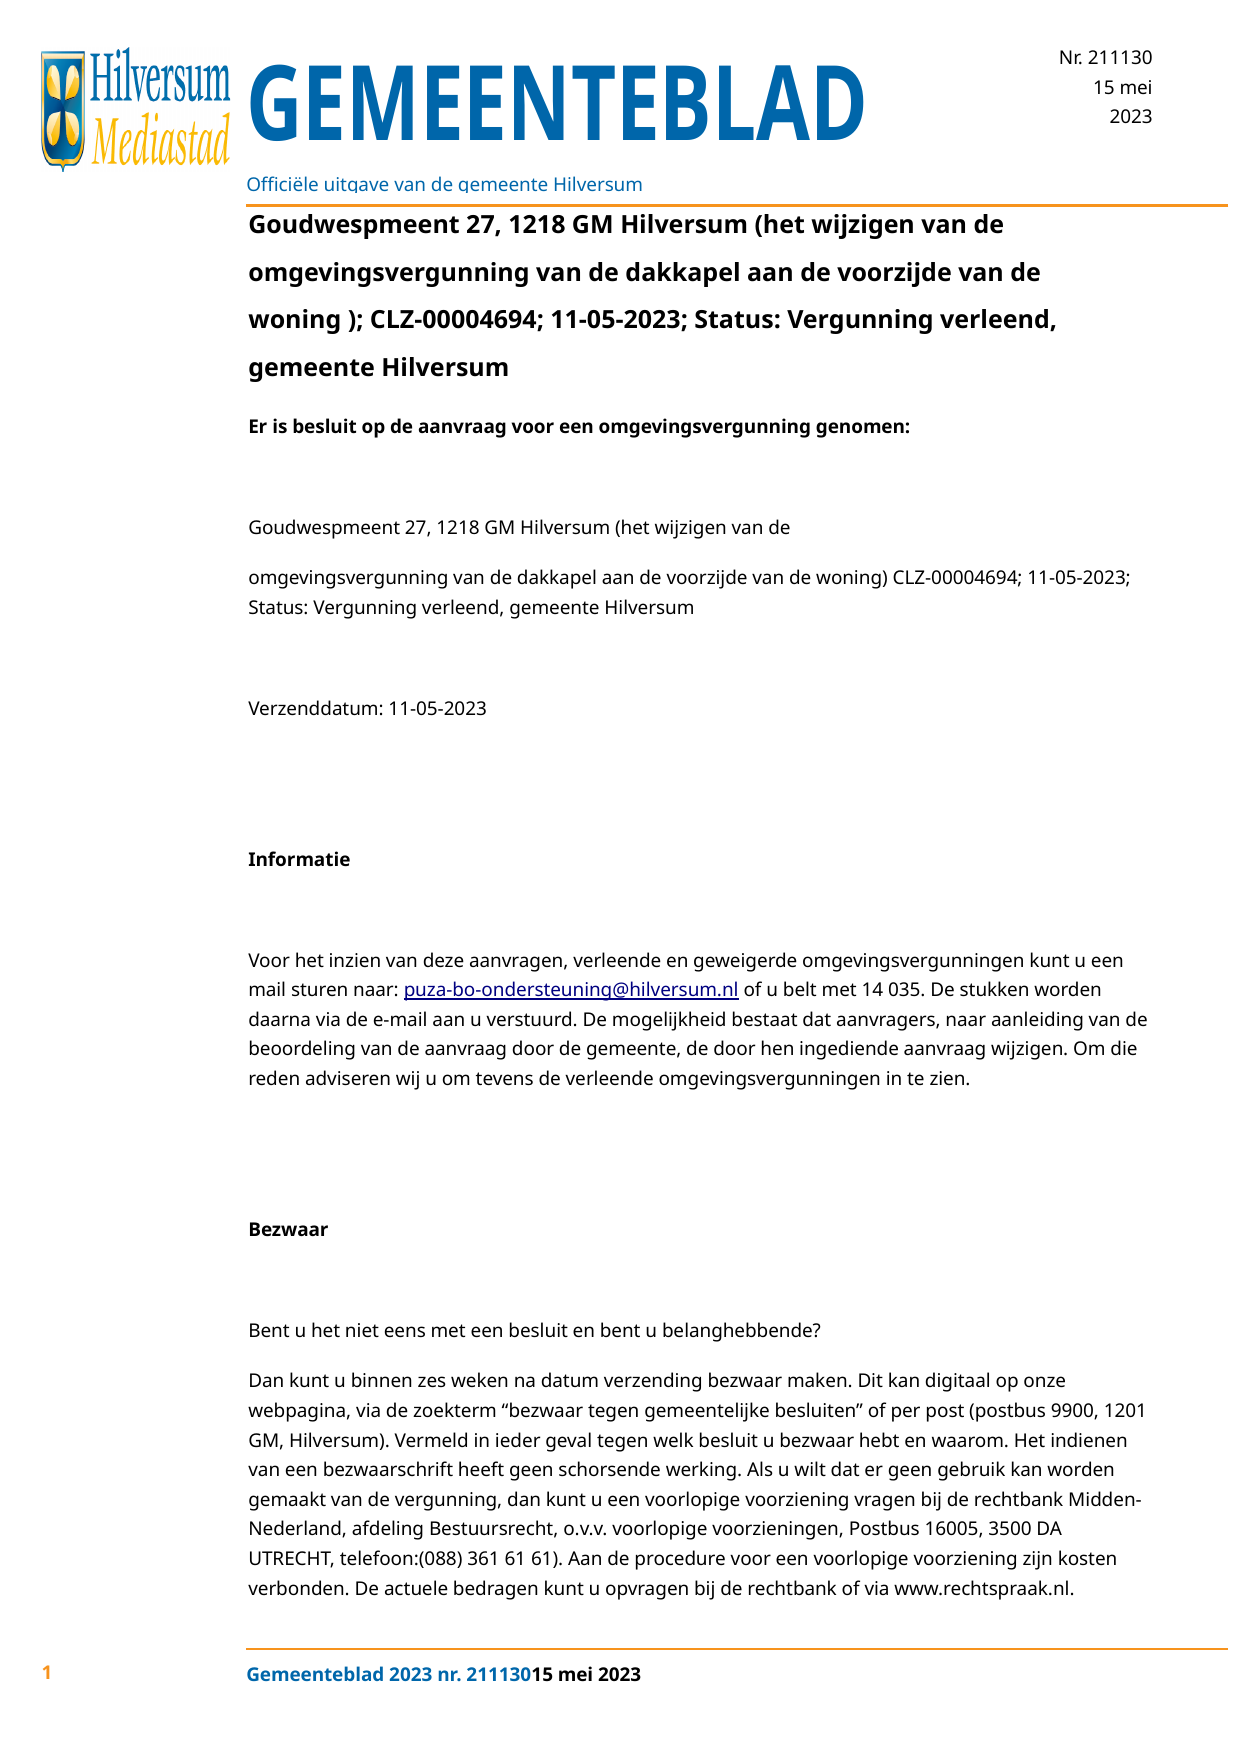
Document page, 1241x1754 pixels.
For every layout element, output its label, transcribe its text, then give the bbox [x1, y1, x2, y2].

text Verzenddatum: 11-05-2023 [248, 695, 1152, 721]
picture [41, 47, 231, 172]
text Voor het inzien van deze aanvragen, verleende en geweigerde omgevingsvergunningen kunt u een mail sturen naar: puza-bo-ondersteuning@hilversum.nl of u belt met 14 035. De stukken worden daarna via de e-mail aan u verstuurd. De mogelijkheid bestaat dat aanvragers, naar aanleiding van de beoordeling van de aanvraag door de gemeente, de door hen ingediende aanvraag wijzigen. Om die reden adviseren wij u om tevens de verleende omgevingsvergunningen in te zien. [248, 947, 1152, 1091]
text omgevingsvergunning van de dakkapel aan de voorzijde van de woning) CLZ-00004694; 11-05-2023; Status: Vergunning verleend, gemeente Hilversum [248, 564, 1152, 620]
text Goudwespmeent 27, 1218 GM Hilversum (het wijzigen van de omgevingsvergunning van de dakkapel aan de voorzijde van de woning ); CLZ-00004694; 11-05-2023; Status: Vergunning verleend, gemeente Hilversum [248, 207, 1152, 384]
text Bent u het niet eens met een besluit en bent u belanghebbende? [248, 1317, 1152, 1343]
text Informatie [248, 846, 1152, 872]
text Bezwaar [248, 1216, 1152, 1242]
text Er is besluit op de aanvraag voor een omgevingsvergunning genomen: [248, 413, 1152, 439]
text Dan kunt u binnen zes weken na datum verzending bezwaar maken. Dit kan digitaal op onze webpagina, via de zoekterm “bezwaar tegen gemeentelijke besluiten” of per post (postbus 9900, 1201 GM, Hilversum). Vermeld in ieder geval tegen welk besluit u bezwaar hebt en waarom. Het indienen van een bezwaarschrift heeft geen schorsende werking. Als u wilt dat er geen gebruik kan worden gemaakt van de vergunning, dan kunt u een voorlopige voorziening vragen bij de rechtbank Midden-Nederland, afdeling Bestuursrecht, o.v.v. voorlopige voorzieningen, Postbus 16005, 3500 DA UTRECHT, telefoon:(088) 361 61 61). Aan de procedure voor een voorlopige voorziening zijn kosten verbonden. De actuele bedragen kunt u opvragen bij de rechtbank of via www.rechtspraak.nl. [248, 1368, 1152, 1601]
text Goudwespmeent 27, 1218 GM Hilversum (het wijzigen van de [248, 514, 1152, 540]
